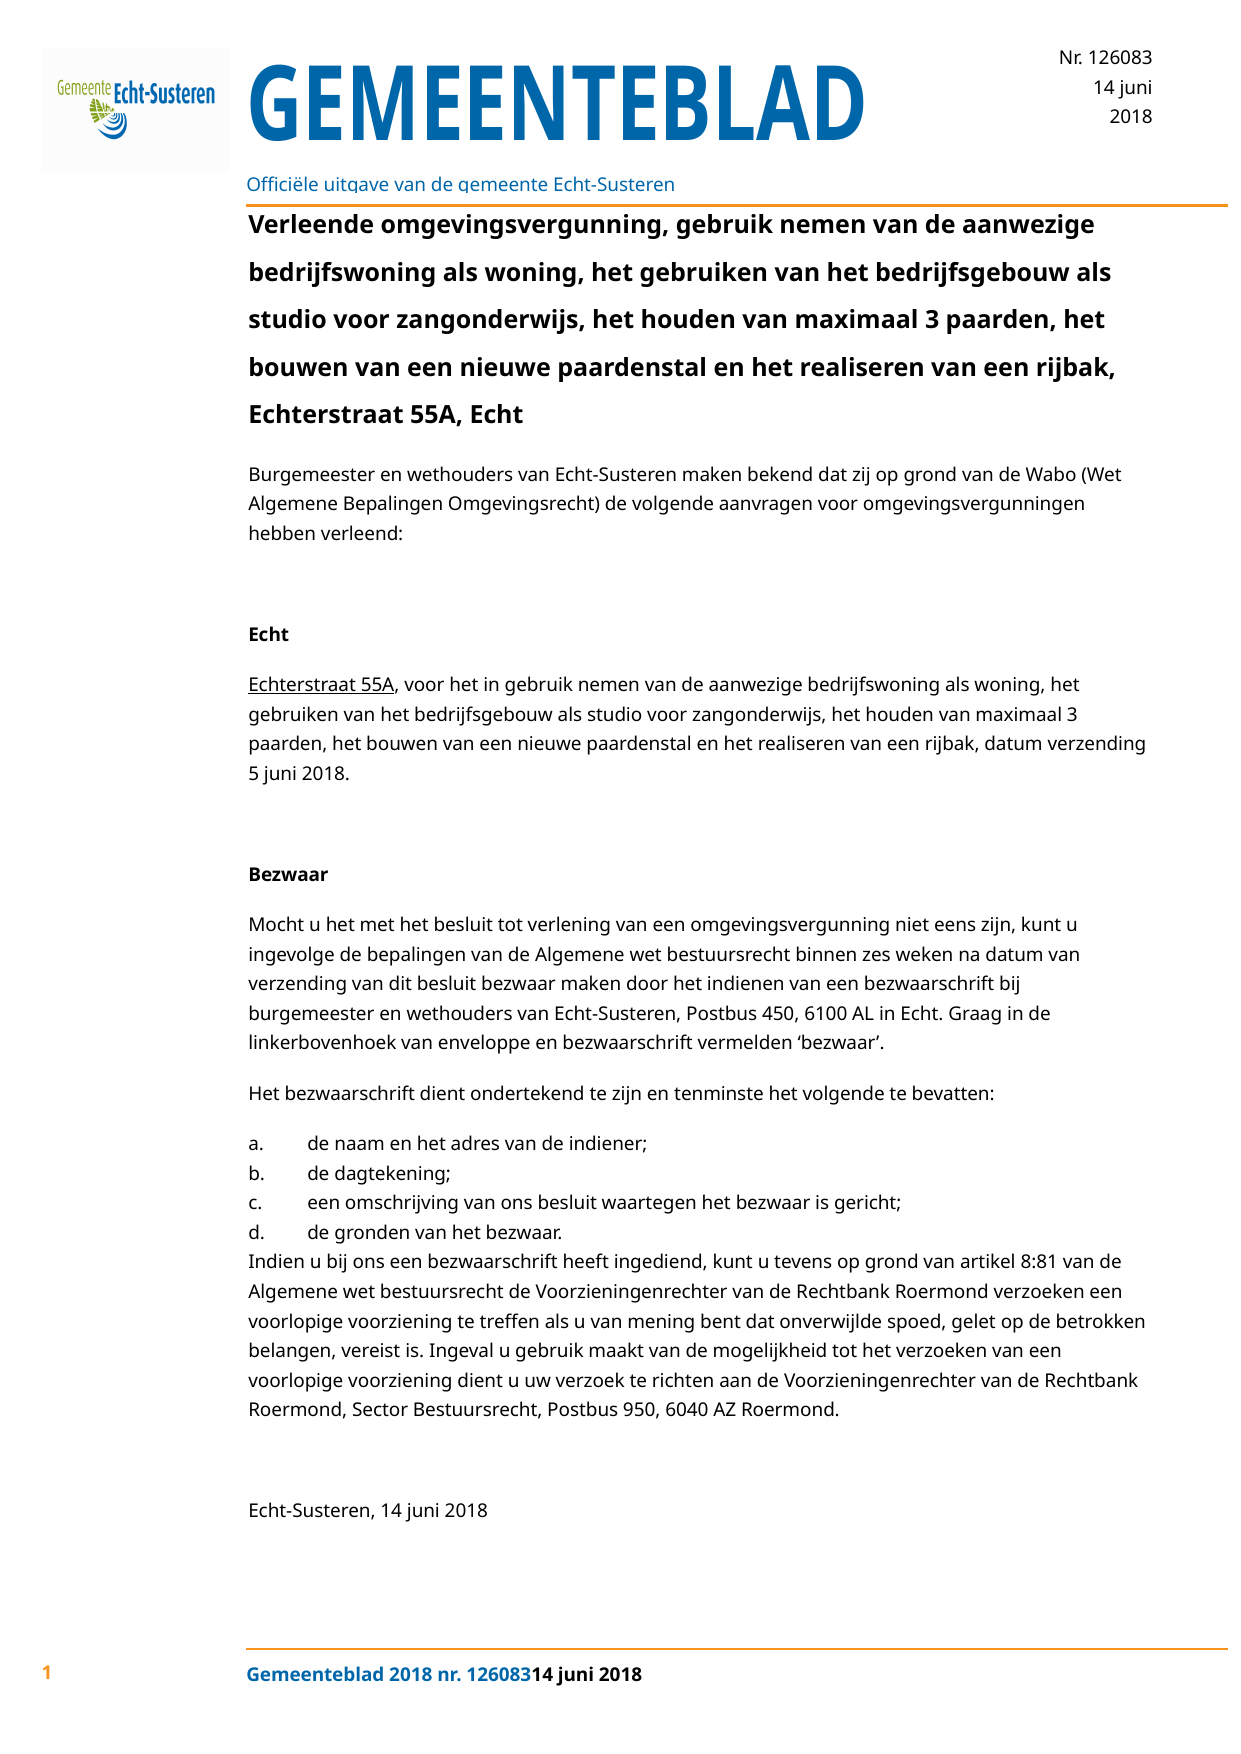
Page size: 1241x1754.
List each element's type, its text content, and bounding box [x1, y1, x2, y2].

text Indien u bij ons een bezwaarschrift heeft ingediend, kunt u tevens op grond van artikel 8:81 van de Algemene wet bestuursrecht de Voorzieningenrechter van de Rechtbank Roermond verzoeken een voorlopige voorziening te treffen als u van mening bent dat onverwijlde spoed, gelet op de betrokken belangen, vereist is. Ingeval u gebruik maakt van de mogelijkheid tot het verzoeken van een voorlopige voorziening dient u uw verzoek te richten aan de Voorzieningenrechter van de Rechtbank Roermond, Sector Bestuursrecht, Postbus 950, 6040 AZ Roermond. [248, 1249, 1152, 1422]
list de gronden van het bezwaar. [248, 1219, 1152, 1245]
text Echt [248, 621, 1152, 646]
list de dagtekening; [248, 1160, 1152, 1186]
text Echterstraat 55A, voor het in gebruik nemen van de aanwezige bedrijfswoning als woning, het gebruiken van het bedrijfsgebouw als studio voor zangonderwijs, het houden van maximaal 3 paarden, het bouwen van een nieuwe paardenstal en het realiseren van een rijbak, datum verzending 5 juni 2018. [248, 671, 1152, 786]
text Echt-Susteren, 14 juni 2018 [248, 1497, 1152, 1523]
text Bezwaar [248, 861, 1152, 886]
text Burgemeester en wethouders van Echt-Susteren maken bekend dat zij op grond van de Wabo (Wet Algemene Bepalingen Omgevingsrecht) de volgende aanvragen voor omgevingsvergunningen hebben verleend: [248, 461, 1152, 546]
text Het bezwaarschrift dient ondertekend te zijn en tenminste het volgende te bevatten: [248, 1080, 1152, 1106]
text Mocht u het met het besluit tot verlening van een omgevingsvergunning niet eens zijn, kunt u ingevolge de bepalingen van de Algemene wet bestuursrecht binnen zes weken na datum van verzending van dit besluit bezwaar maken door het indienen van een bezwaarschrift bij burgemeester en wethouders van Echt-Susteren, Postbus 450, 6100 AL in Echt. Graag in de linkerbovenhoek van enveloppe en bezwaarschrift vermelden ‘bezwaar’. [248, 911, 1152, 1055]
list de naam en het adres van de indiener; [248, 1130, 1152, 1156]
text Verleende omgevingsvergunning, gebruik nemen van de aanwezige bedrijfswoning als woning, het gebruiken van het bedrijfsgebouw als studio voor zangonderwijs, het houden van maximaal 3 paarden, het bouwen van een nieuwe paardenstal en het realiseren van een rijbak, Echterstraat 55A, Echt [248, 207, 1152, 431]
picture [41, 47, 231, 172]
list een omschrijving van ons besluit waartegen het bezwaar is gericht; [248, 1189, 1152, 1215]
